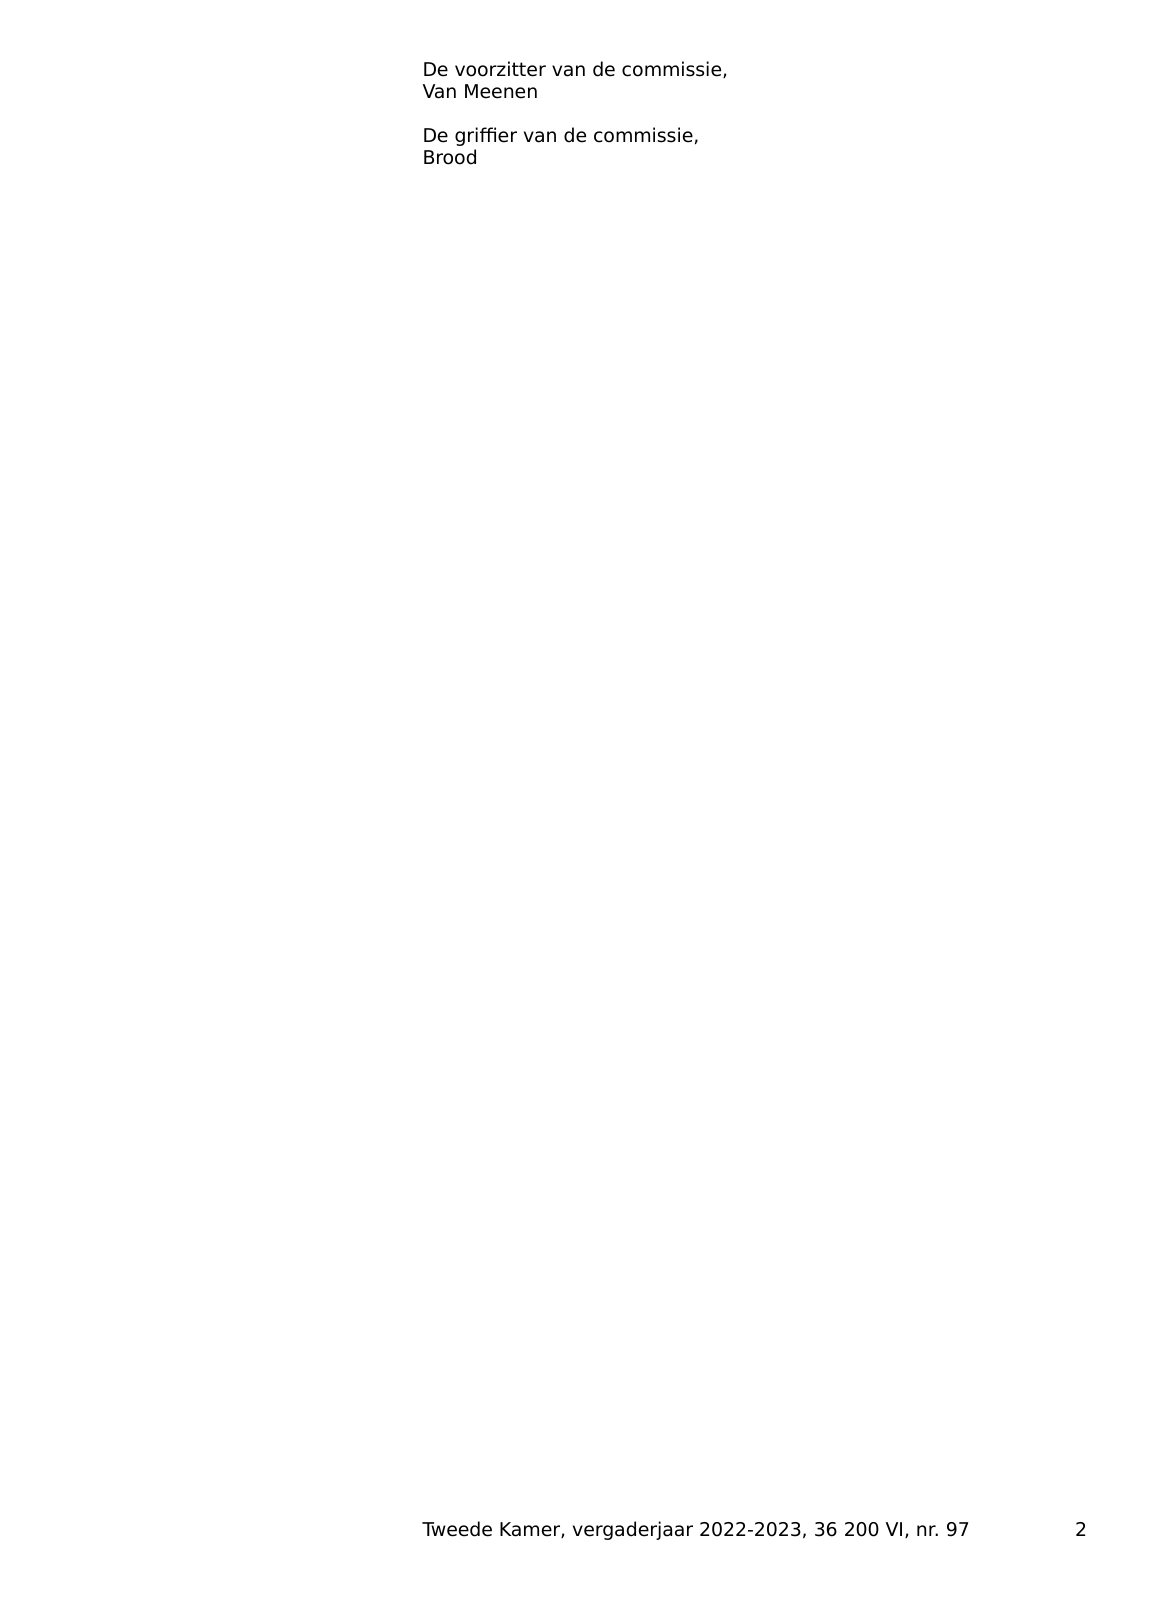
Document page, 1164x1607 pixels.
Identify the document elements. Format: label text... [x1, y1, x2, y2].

text De griffier van de commissie, Brood [422, 125, 1087, 169]
text De voorzitter van de commissie, Van Meenen [422, 59, 1087, 103]
